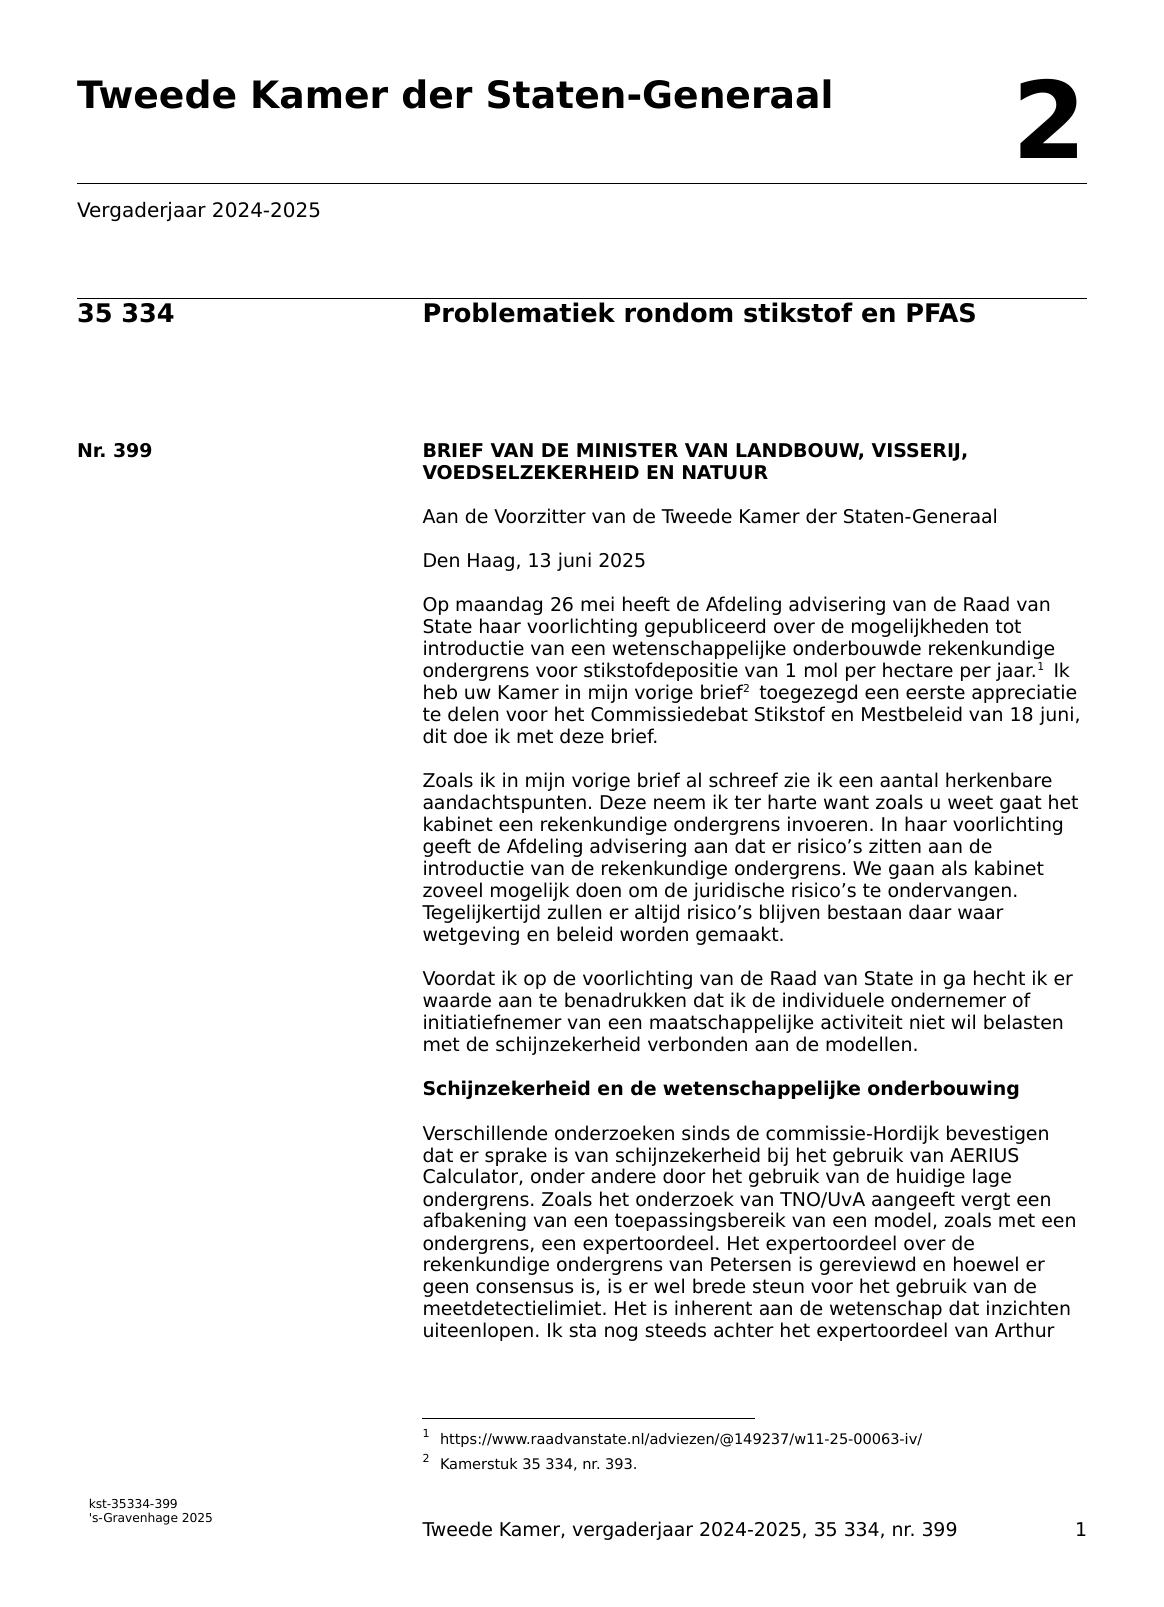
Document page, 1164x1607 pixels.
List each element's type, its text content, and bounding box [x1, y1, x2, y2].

text Aan de Voorzitter van de Tweede Kamer der Staten-Generaal [422, 506, 1087, 528]
text https://www.raadvanstate.nl/adviezen/@149237/w11-25-00063-iv/ [422, 1427, 1087, 1449]
subtitle 35 334 Problematiek rondom stikstof en PFAS [77, 299, 1087, 329]
table_header 2 [886, 59, 1087, 183]
text Op maandag 26 mei heeft de Afdeling advisering van de Raad van State haar voorlichting gepubliceerd over de mogelijkheden tot introductie van een wetenschappelijke onderbouwde rekenkundige ondergrens voor stikstofdepositie van 1 mol per hectare per jaar. Ik heb uw Kamer in mijn vorige brief toegezegd een eerste appreciatie te delen voor het Commissiedebat Stikstof en Mestbeleid van 18 juni, dit doe ik met deze brief. [422, 594, 1087, 748]
subtitle Schijnzekerheid en de wetenschappelijke onderbouwing [422, 1078, 1087, 1100]
text Verschillende onderzoeken sinds de commissie-Hordijk bevestigen dat er sprake is van schijnzekerheid bij het gebruik van AERIUS Calculator, onder andere door het gebruik van de huidige lage ondergrens. Zoals het onderzoek van TNO/UvA aangeeft vergt een afbakening van een toepassingsbereik van een model, zoals met een ondergrens, een expertoordeel. Het expertoordeel over de rekenkundige ondergrens van Petersen is gereviewd en hoewel er geen consensus is, is er wel brede steun voor het gebruik van de meetdetectielimiet. Het is inherent aan de wetenschap dat inzichten uiteenlopen. Ik sta nog steeds achter het expertoordeel van Arthur [422, 1122, 1087, 1342]
text Zoals ik in mijn vorige brief al schreef zie ik een aantal herkenbare aandachtspunten. Deze neem ik ter harte want zoals u weet gaat het kabinet een rekenkundige ondergrens invoeren. In haar voorlichting geeft de Afdeling advisering aan dat er risico’s zitten aan de introductie van de rekenkundige ondergrens. We gaan als kabinet zoveel mogelijk doen om de juridische risico’s te ondervangen. Tegelijkertijd zullen er altijd risico’s blijven bestaan daar waar wetgeving en beleid worden gemaakt. [422, 770, 1087, 946]
table_cell Vergaderjaar 2024-2025 [77, 184, 1087, 298]
table_header Tweede Kamer der Staten-Generaal [77, 59, 886, 183]
subtitle Nr. 399 BRIEF VAN DE MINISTER VAN LANDBOUW, VISSERIJ, VOEDSELZEKERHEID EN NATUUR [77, 440, 1087, 484]
text Voordat ik op de voorlichting van de Raad van State in ga hecht ik er waarde aan te benadrukken dat ik de individuele ondernemer of initiatiefnemer van een maatschappelijke activiteit niet wil belasten met de schijnzekerheid verbonden aan de modellen. [422, 968, 1087, 1056]
text 's-Gravenhage 2025 [88, 1511, 323, 1525]
text Den Haag, 13 juni 2025 [422, 550, 1087, 572]
text Kamerstuk 35 334, nr. 393. [422, 1452, 1087, 1474]
text kst-35334-399 [88, 1497, 323, 1511]
